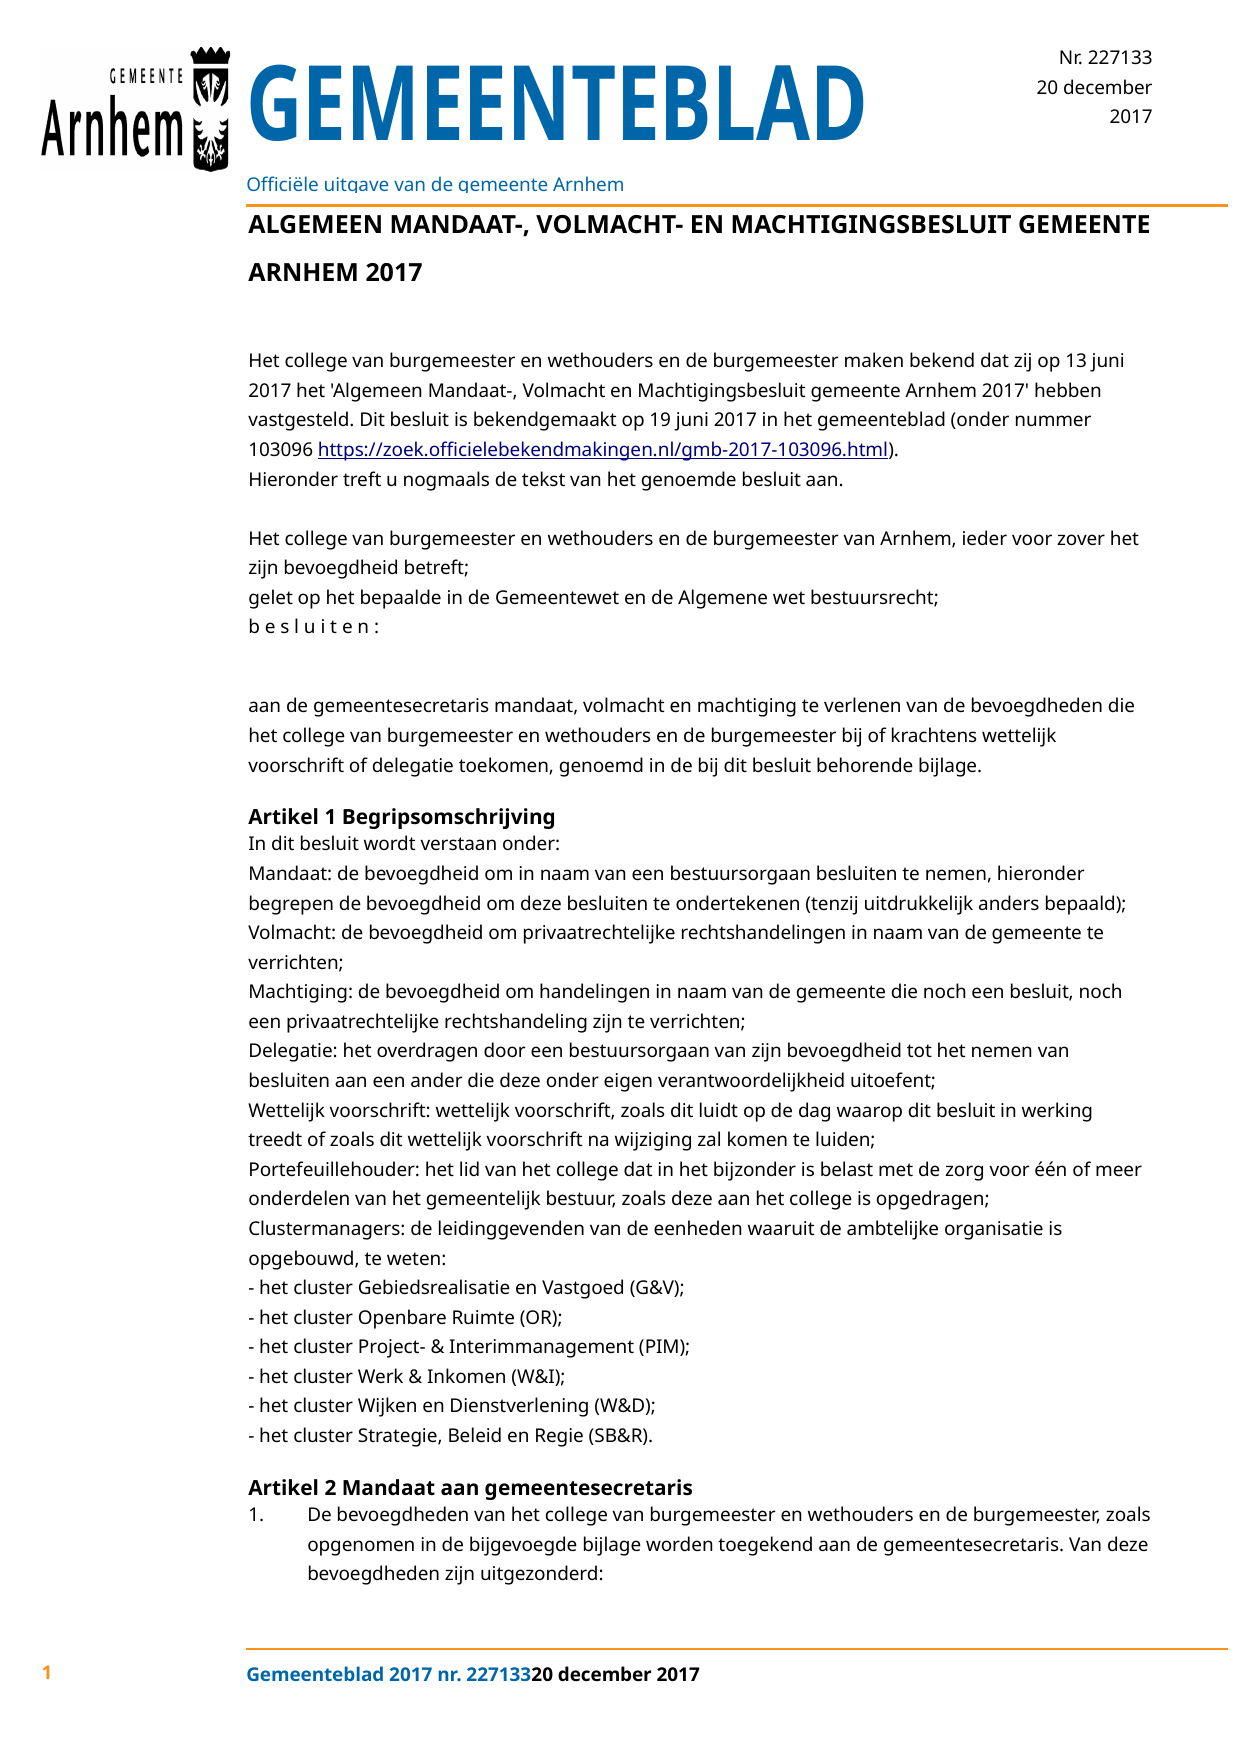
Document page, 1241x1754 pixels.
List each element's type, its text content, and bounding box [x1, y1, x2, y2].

text Portefeuillehouder: het lid van het college dat in het bijzonder is belast met de zorg voor één of meer onderdelen van het gemeentelijk bestuur, zoals deze aan het college is opgedragen; [248, 1156, 1152, 1211]
text Artikel 1 Begripsomschrijving [248, 802, 1152, 831]
text Mandaat: de bevoegdheid om in naam van een bestuursorgaan besluiten te nemen, hieronder begrepen de bevoegdheid om deze besluiten te ondertekenen (tenzij uitdrukkelijk anders bepaald); [248, 860, 1152, 916]
text - het cluster Gebiedsrealisatie en Vastgoed (G&V); [248, 1274, 1152, 1300]
text - het cluster Wijken en Dienstverlening (W&D); [248, 1393, 1152, 1418]
list De bevoegdheden van het college van burgemeester en wethouders en de burgemeester, zoals opgenomen in de bijgevoegde bijlage worden toegekend aan de gemeentesecretaris. Van deze bevoegdheden zijn uitgezonderd: [248, 1501, 1152, 1586]
text Het college van burgemeester en wethouders en de burgemeester van Arnhem, ieder voor zover het zijn bevoegdheid betreft; [248, 525, 1152, 580]
text b e s l u i t e n : [248, 614, 1152, 639]
text - het cluster Project- & Interimmanagement (PIM); [248, 1333, 1152, 1359]
text - het cluster Werk & Inkomen (W&I); [248, 1363, 1152, 1389]
text Wettelijk voorschrift: wettelijk voorschrift, zoals dit luidt op de dag waarop dit besluit in werking treedt of zoals dit wettelijk voorschrift na wijziging zal komen te luiden; [248, 1097, 1152, 1152]
text - het cluster Strategie, Beleid en Regie (SB&R). [248, 1422, 1152, 1448]
text Volmacht: de bevoegdheid om privaatrechtelijke rechtshandelingen in naam van de gemeente te verrichten; [248, 919, 1152, 975]
text Delegatie: het overdragen door een bestuursorgaan van zijn bevoegdheid tot het nemen van besluiten aan een ander die deze onder eigen verantwoordelijkheid uitoefent; [248, 1038, 1152, 1093]
text gelet op het bepaalde in de Gemeentewet en de Algemene wet bestuursrecht; [248, 584, 1152, 610]
picture [41, 47, 231, 172]
text Artikel 2 Mandaat aan gemeentesecretaris [248, 1473, 1152, 1501]
text - het cluster Openbare Ruimte (OR); [248, 1304, 1152, 1330]
text Het college van burgemeester en wethouders en de burgemeester maken bekend dat zij op 13 juni 2017 het 'Algemeen Mandaat-, Volmacht en Machtigingsbesluit gemeente Arnhem 2017' hebben vastgesteld. Dit besluit is bekendgemaakt op 19 juni 2017 in het gemeenteblad (onder nummer 103096 https://zoek.officielebekendmakingen.nl/gmb-2017-103096.html). [248, 347, 1152, 462]
text aan de gemeentesecretaris mandaat, volmacht en machtiging te verlenen van de bevoegdheden die het college van burgemeester en wethouders en de burgemeester bij of krachtens wettelijk voorschrift of delegatie toekomen, genoemd in de bij dit besluit behorende bijlage. [248, 693, 1152, 777]
text Machtiging: de bevoegdheid om handelingen in naam van de gemeente die noch een besluit, noch een privaatrechtelijke rechtshandeling zijn te verrichten; [248, 978, 1152, 1034]
text Hieronder treft u nogmaals de tekst van het genoemde besluit aan. [248, 466, 1152, 492]
text In dit besluit wordt verstaan onder: [248, 831, 1152, 856]
text ALGEMEEN MANDAAT-, VOLMACHT- EN MACHTIGINGSBESLUIT GEMEENTE ARNHEM 2017 [248, 207, 1152, 288]
text Clustermanagers: de leidinggevenden van de eenheden waaruit de ambtelijke organisatie is opgebouwd, te weten: [248, 1215, 1152, 1271]
